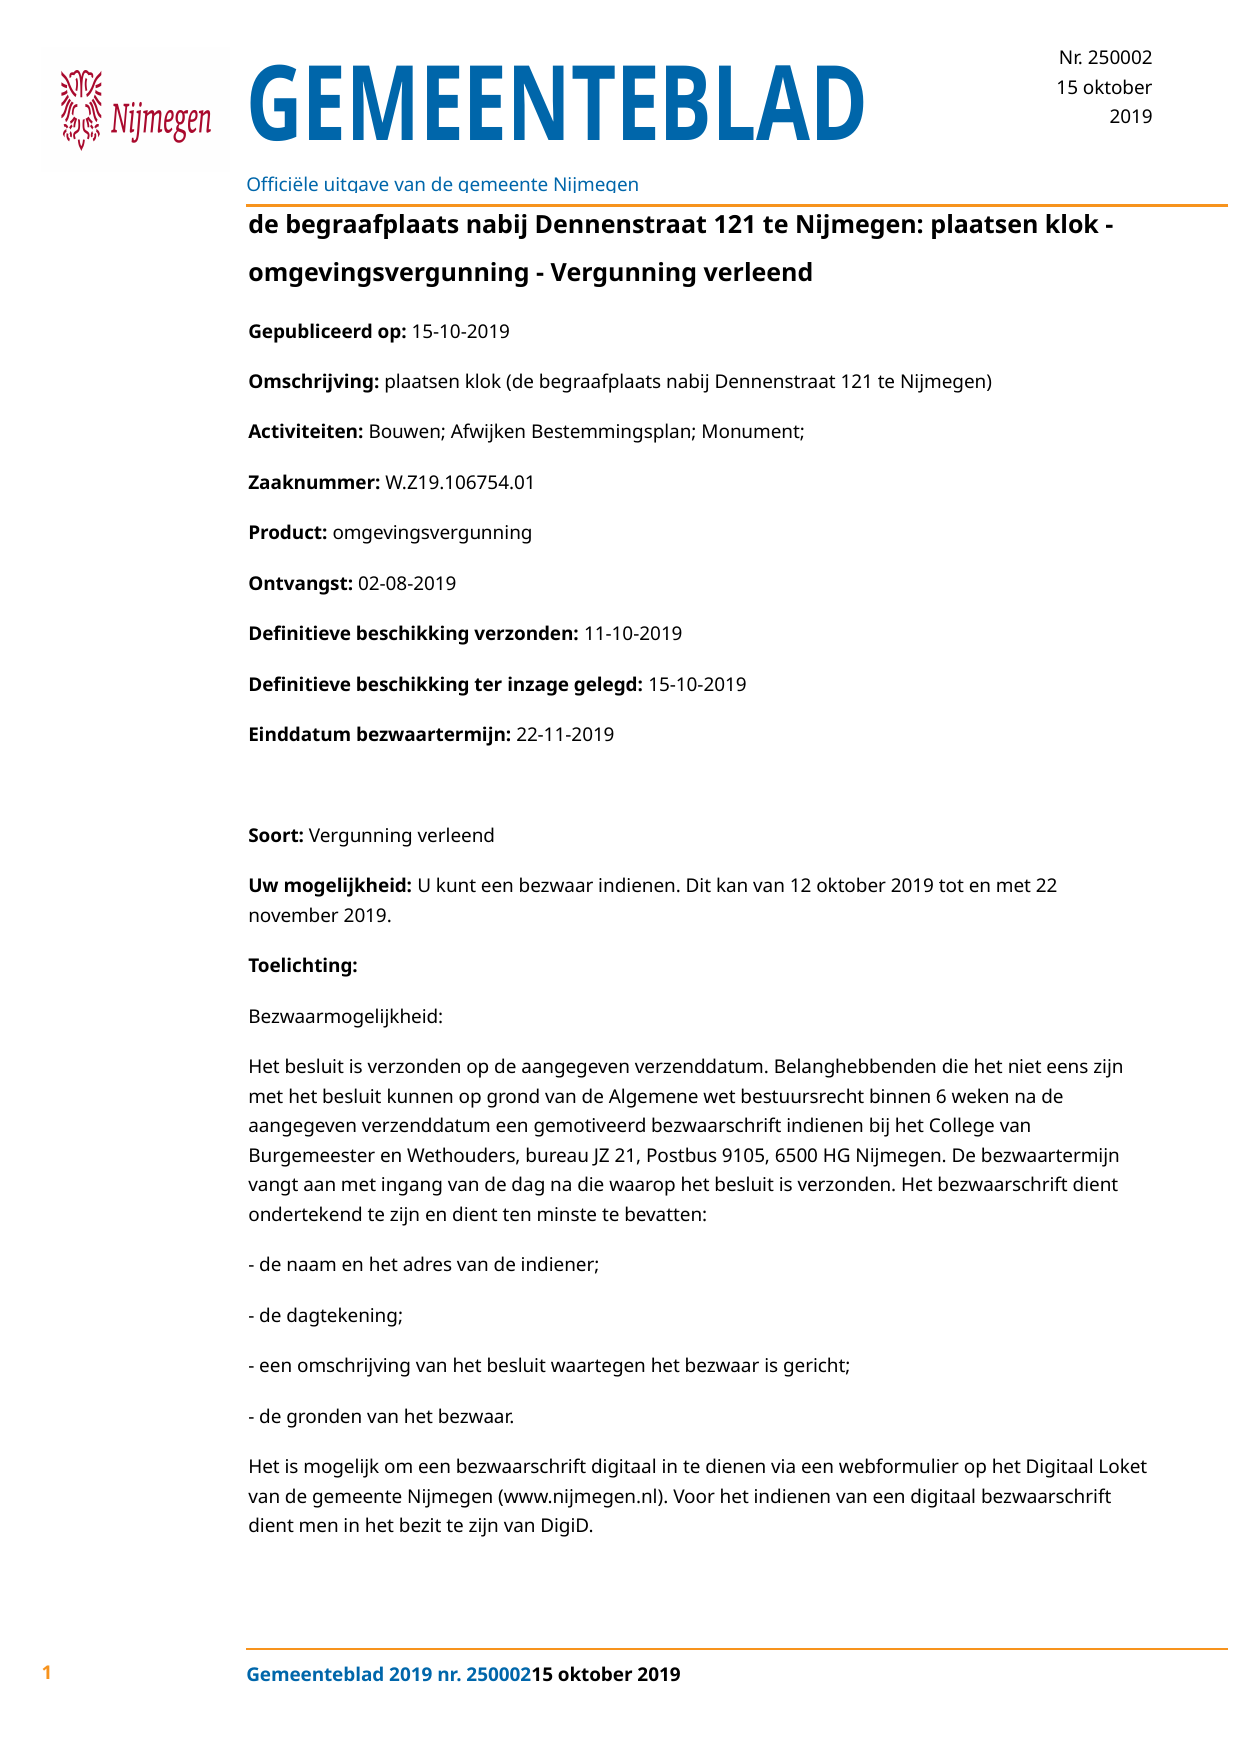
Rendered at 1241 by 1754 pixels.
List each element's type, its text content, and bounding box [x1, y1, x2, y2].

text Het is mogelijk om een bezwaarschrift digitaal in te dienen via een webformulier op het Digitaal Loket van de gemeente Nijmegen (www.nijmegen.nl). Voor het indienen van een digitaal bezwaarschrift dient men in het bezit te zijn van DigiD. [248, 1453, 1152, 1538]
picture [41, 47, 231, 172]
text Gepubliceerd op: 15-10-2019 [248, 318, 1152, 344]
text Uw mogelijkheid: U kunt een bezwaar indienen. Dit kan van 12 oktober 2019 tot en met 22 november 2019. [248, 872, 1152, 928]
text - de dagtekening; [248, 1302, 1152, 1328]
text Omschrijving: plaatsen klok (de begraafplaats nabij Dennenstraat 121 te Nijmegen) [248, 368, 1152, 394]
text de begraafplaats nabij Dennenstraat 121 te Nijmegen: plaatsen klok - omgevingsvergunning - Vergunning verleend [248, 207, 1152, 288]
text Toelichting: [248, 952, 1152, 978]
text - de gronden van het bezwaar. [248, 1403, 1152, 1429]
text Definitieve beschikking ter inzage gelegd: 15-10-2019 [248, 671, 1152, 697]
text - een omschrijving van het besluit waartegen het bezwaar is gericht; [248, 1352, 1152, 1378]
text - de naam en het adres van de indiener; [248, 1252, 1152, 1277]
text Activiteiten: Bouwen; Afwijken Bestemmingsplan; Monument; [248, 419, 1152, 444]
text Het besluit is verzonden op de aangegeven verzenddatum. Belanghebbenden die het niet eens zijn met het besluit kunnen op grond van de Algemene wet bestuursrecht binnen 6 weken na de aangegeven verzenddatum een gemotiveerd bezwaarschrift indienen bij het College van Burgemeester en Wethouders, bureau JZ 21, Postbus 9105, 6500 HG Nijmegen. De bezwaartermijn vangt aan met ingang van de dag na die waarop het besluit is verzonden. Het bezwaarschrift dient ondertekend te zijn en dient ten minste te bevatten: [248, 1053, 1152, 1227]
text Soort: Vergunning verleend [248, 822, 1152, 848]
text Bezwaarmogelijkheid: [248, 1003, 1152, 1029]
text Zaaknummer: W.Z19.106754.01 [248, 469, 1152, 495]
text Product: omgevingsvergunning [248, 519, 1152, 545]
text Definitieve beschikking verzonden: 11-10-2019 [248, 620, 1152, 646]
text Einddatum bezwaartermijn: 22-11-2019 [248, 721, 1152, 747]
text Ontvangst: 02-08-2019 [248, 570, 1152, 596]
